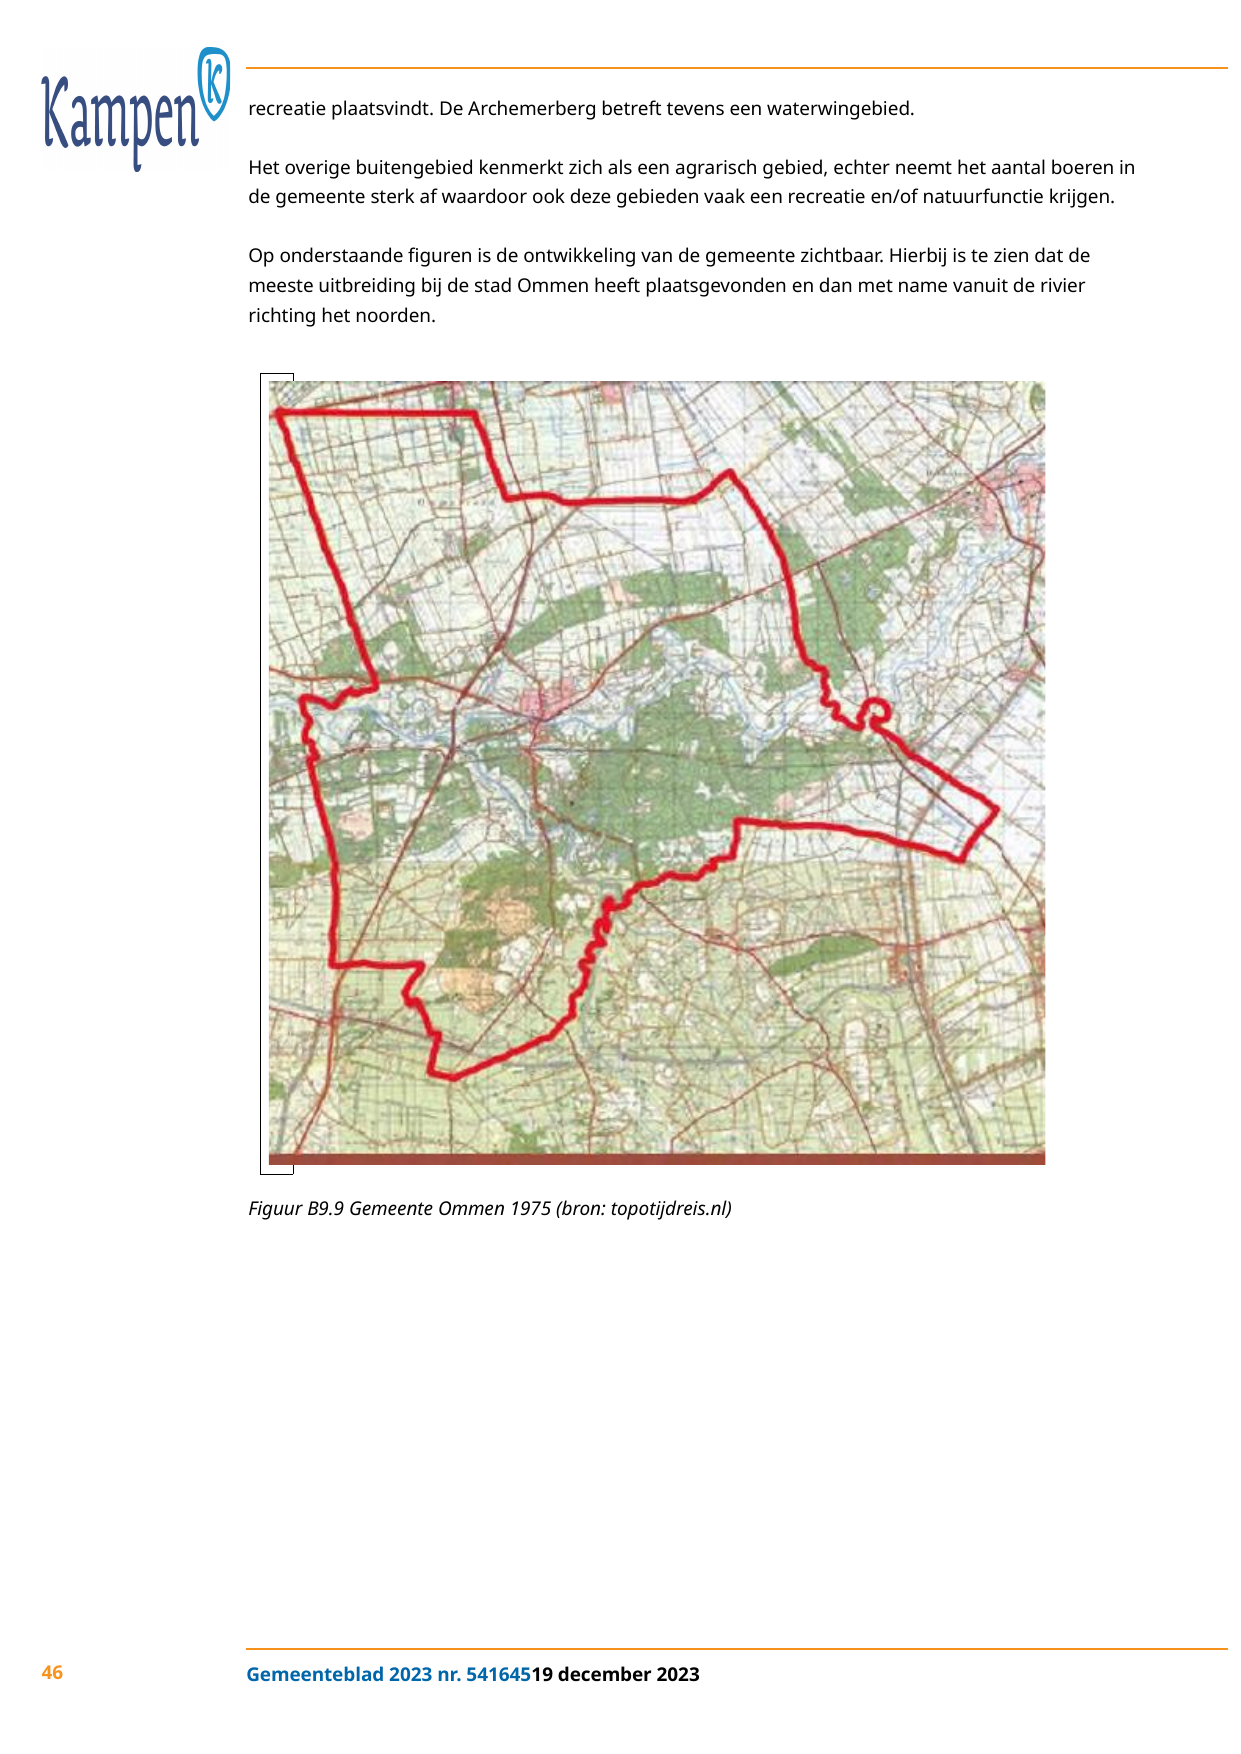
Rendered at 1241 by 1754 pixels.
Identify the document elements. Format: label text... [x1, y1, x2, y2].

text Figuur B9.9 Gemeente Ommen 1975 (bron: topotijdreis.nl) [248, 1195, 1152, 1221]
picture [268, 381, 1046, 1165]
picture [41, 47, 231, 172]
text recreatie plaatsvindt. De Archemerberg betreft tevens een waterwingebied. [248, 95, 1152, 121]
text Het overige buitengebied kenmerkt zich als een agrarisch gebied, echter neemt het aantal boeren in de gemeente sterk af waardoor ook deze gebieden vaak een recreatie en/of natuurfunctie krijgen. [248, 154, 1152, 209]
text Op onderstaande figuren is de ontwikkeling van de gemeente zichtbaar. Hierbij is te zien dat de meeste uitbreiding bij de stad Ommen heeft plaatsgevonden en dan met name vanuit de rivier richting het noorden. [248, 243, 1152, 328]
